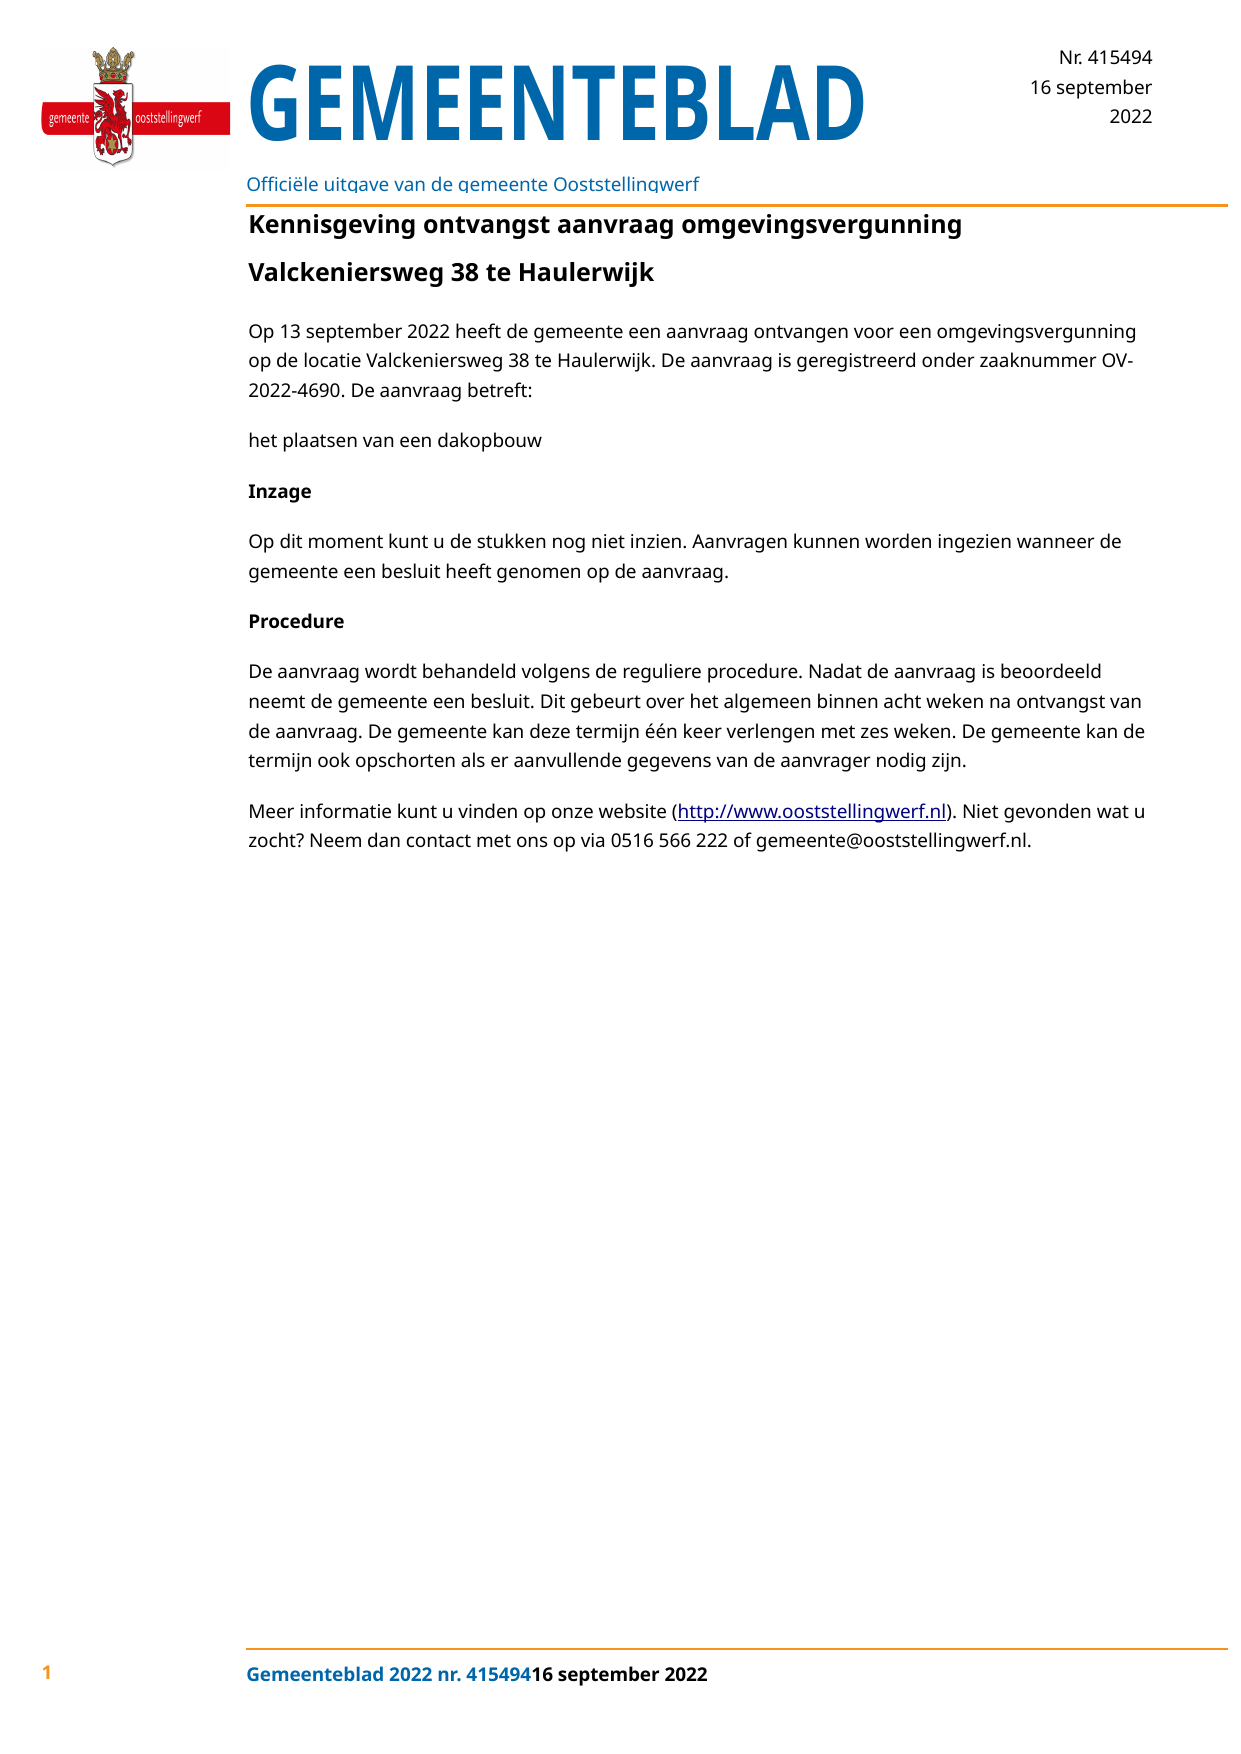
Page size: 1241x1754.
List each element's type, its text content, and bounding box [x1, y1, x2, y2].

text Inzage [248, 478, 1152, 504]
text Procedure [248, 608, 1152, 634]
text De aanvraag wordt behandeld volgens de reguliere procedure. Nadat de aanvraag is beoordeeld neemt de gemeente een besluit. Dit gebeurt over het algemeen binnen acht weken na ontvangst van de aanvraag. De gemeente kan deze termijn één keer verlengen met zes weken. De gemeente kan de termijn ook opschorten als er aanvullende gegevens van de aanvrager nodig zijn. [248, 659, 1152, 773]
text Meer informatie kunt u vinden op onze website (http://www.ooststellingwerf.nl). Niet gevonden wat u zocht? Neem dan contact met ons op via 0516 566 222 of gemeente@ooststellingwerf.nl. [248, 798, 1152, 853]
picture [41, 47, 231, 172]
text Op dit moment kunt u de stukken nog niet inzien. Aanvragen kunnen worden ingezien wanneer de gemeente een besluit heeft genomen op de aanvraag. [248, 528, 1152, 584]
text Op 13 september 2022 heeft de gemeente een aanvraag ontvangen voor een omgevingsvergunning op de locatie Valckeniersweg 38 te Haulerwijk. De aanvraag is geregistreerd onder zaaknummer OV-2022-4690. De aanvraag betreft: [248, 318, 1152, 403]
text Kennisgeving ontvangst aanvraag omgevingsvergunning Valckeniersweg 38 te Haulerwijk [248, 207, 1152, 288]
text het plaatsen van een dakopbouw [248, 427, 1152, 453]
